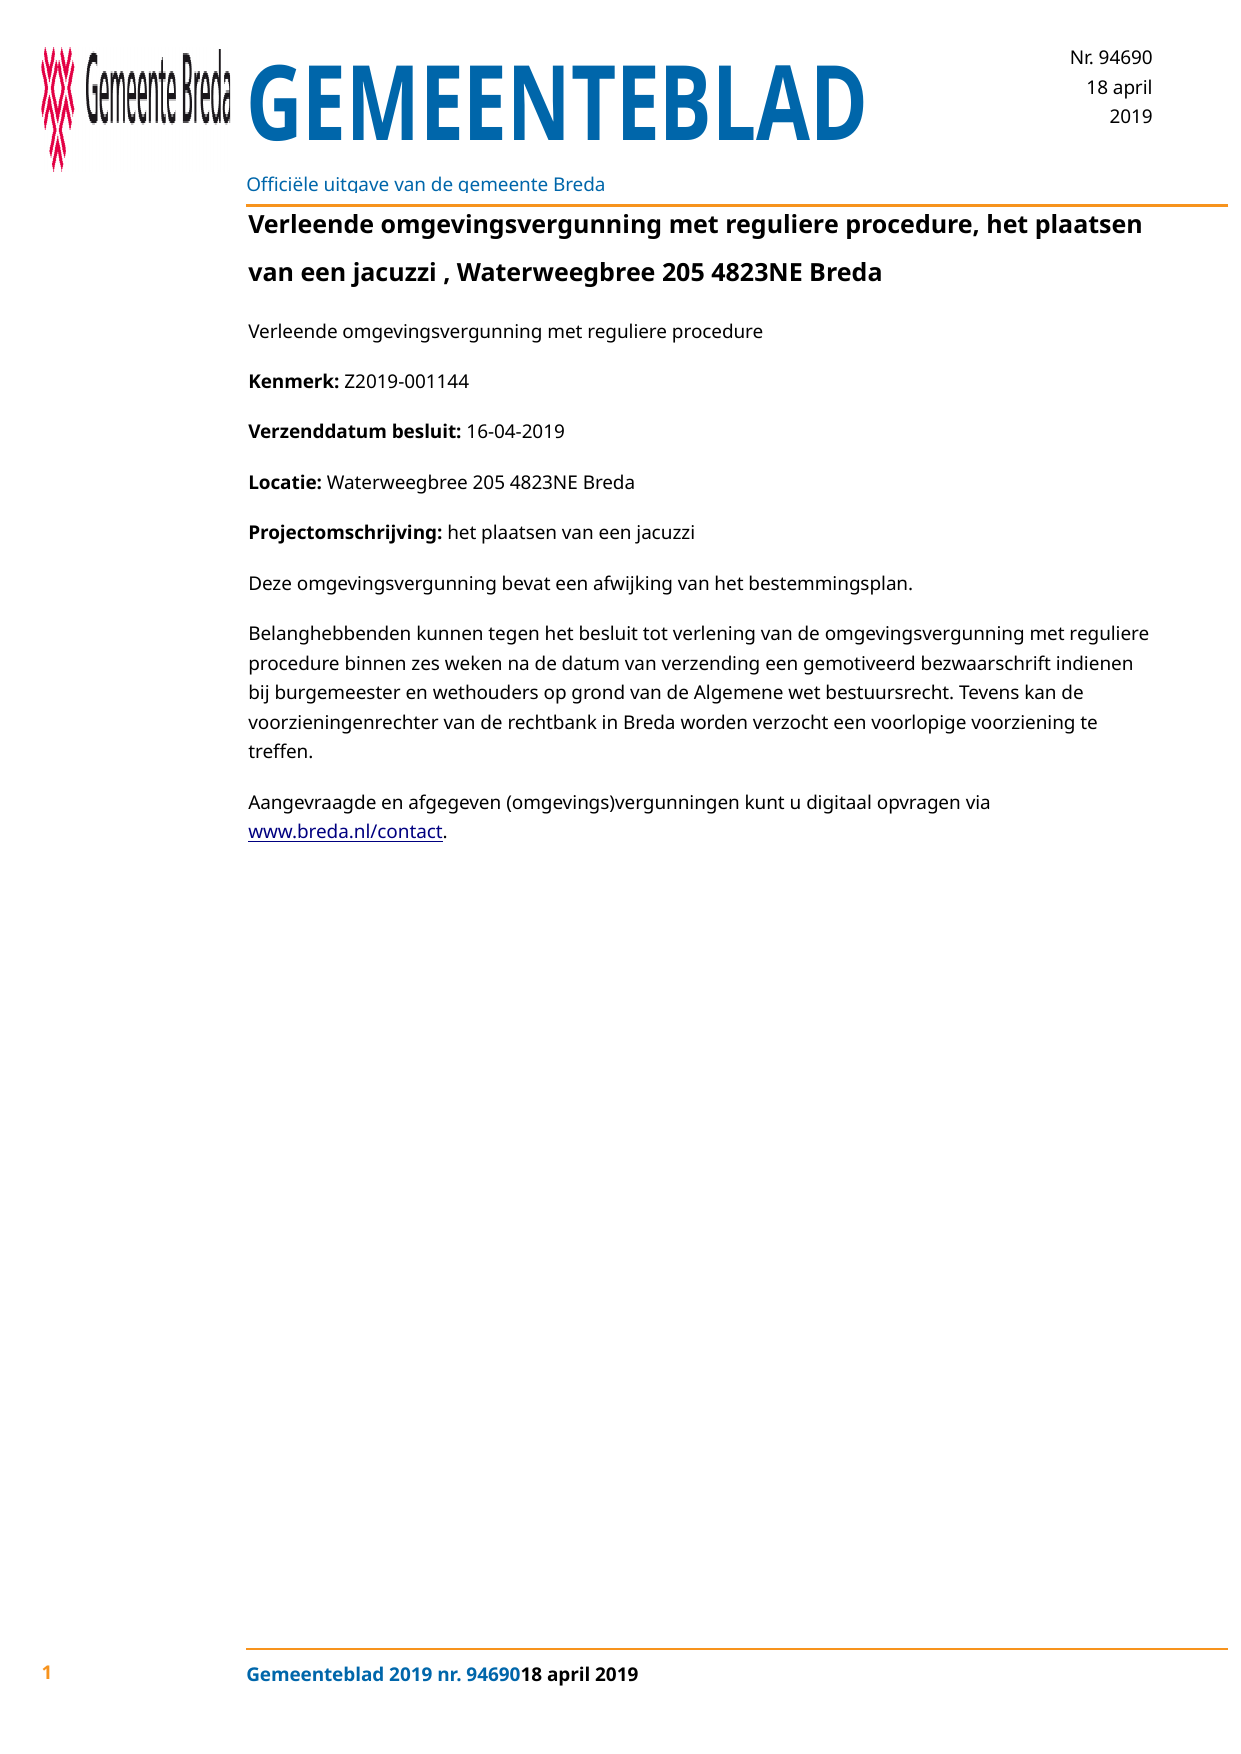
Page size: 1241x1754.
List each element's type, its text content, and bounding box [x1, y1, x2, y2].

text Verzenddatum besluit: 16-04-2019 [248, 419, 1152, 444]
text Locatie: Waterweegbree 205 4823NE Breda [248, 469, 1152, 495]
text Deze omgevingsvergunning bevat een afwijking van het bestemmingsplan. [248, 570, 1152, 596]
text Projectomschrijving: het plaatsen van een jacuzzi [248, 519, 1152, 545]
picture [41, 47, 231, 172]
text Verleende omgevingsvergunning met reguliere procedure [248, 318, 1152, 344]
text Aangevraagde en afgegeven (omgevings)vergunningen kunt u digitaal opvragen via www.breda.nl/contact. [248, 789, 1152, 844]
text Kenmerk: Z2019-001144 [248, 368, 1152, 394]
text Verleende omgevingsvergunning met reguliere procedure, het plaatsen van een jacuzzi , Waterweegbree 205 4823NE Breda [248, 207, 1152, 288]
text Belanghebbenden kunnen tegen het besluit tot verlening van de omgevingsvergunning met reguliere procedure binnen zes weken na de datum van verzending een gemotiveerd bezwaarschrift indienen bij burgemeester en wethouders op grond van de Algemene wet bestuursrecht. Tevens kan de voorzieningenrechter van de rechtbank in Breda worden verzocht een voorlopige voorziening te treffen. [248, 620, 1152, 764]
